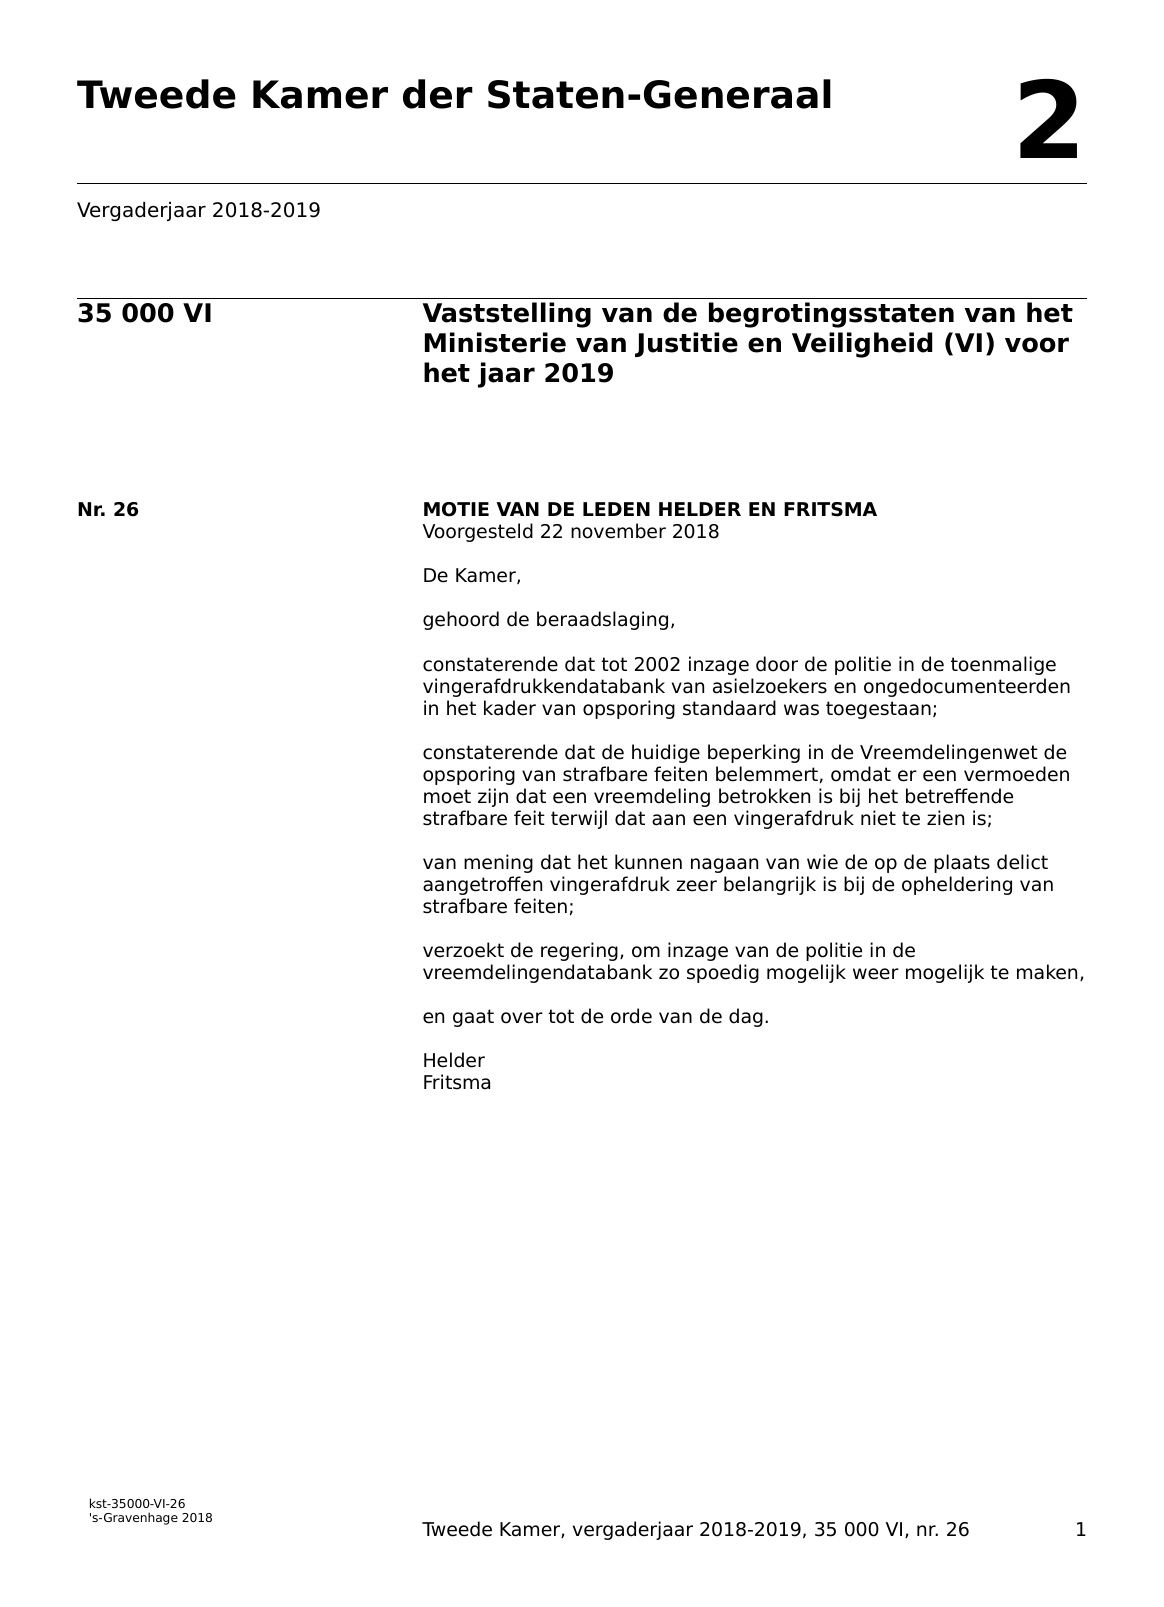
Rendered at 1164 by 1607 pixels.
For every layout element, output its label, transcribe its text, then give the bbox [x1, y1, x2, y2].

text De Kamer, [422, 565, 1087, 587]
text constaterende dat tot 2002 inzage door de politie in de toenmalige vingerafdrukkendatabank van asielzoekers en ongedocumenteerden in het kader van opsporing standaard was toegestaan; [422, 653, 1087, 719]
table_header Tweede Kamer der Staten-Generaal [77, 59, 886, 183]
subtitle Nr. 26 MOTIE VAN DE LEDEN HELDER EN FRITSMA [77, 499, 1087, 521]
text 's-Gravenhage 2018 [88, 1511, 323, 1525]
text en gaat over tot de orde van de dag. [422, 1006, 1087, 1028]
text kst-35000-VI-26 [88, 1497, 323, 1511]
text constaterende dat de huidige beperking in de Vreemdelingenwet de opsporing van strafbare feiten belemmert, omdat er een vermoeden moet zijn dat een vreemdeling betrokken is bij het betreffende strafbare feit terwijl dat aan een vingerafdruk niet te zien is; [422, 742, 1087, 829]
table_cell Vergaderjaar 2018-2019 [77, 184, 1087, 298]
subtitle 35 000 VI Vaststelling van de begrotingsstaten van het Ministerie van Justitie en Veiligheid (VI) voor het jaar 2019 [77, 299, 1087, 388]
text Voorgesteld 22 november 2018 [422, 521, 1087, 543]
text verzoekt de regering, om inzage van de politie in de vreemdelingendatabank zo spoedig mogelijk weer mogelijk te maken, [422, 940, 1087, 984]
text van mening dat het kunnen nagaan van wie de op de plaats delict aangetroffen vingerafdruk zeer belangrijk is bij de opheldering van strafbare feiten; [422, 852, 1087, 918]
text gehoord de beraadslaging, [422, 609, 1087, 631]
table_header 2 [886, 59, 1087, 183]
text Helder [422, 1050, 1087, 1072]
text Fritsma [422, 1072, 1087, 1094]
